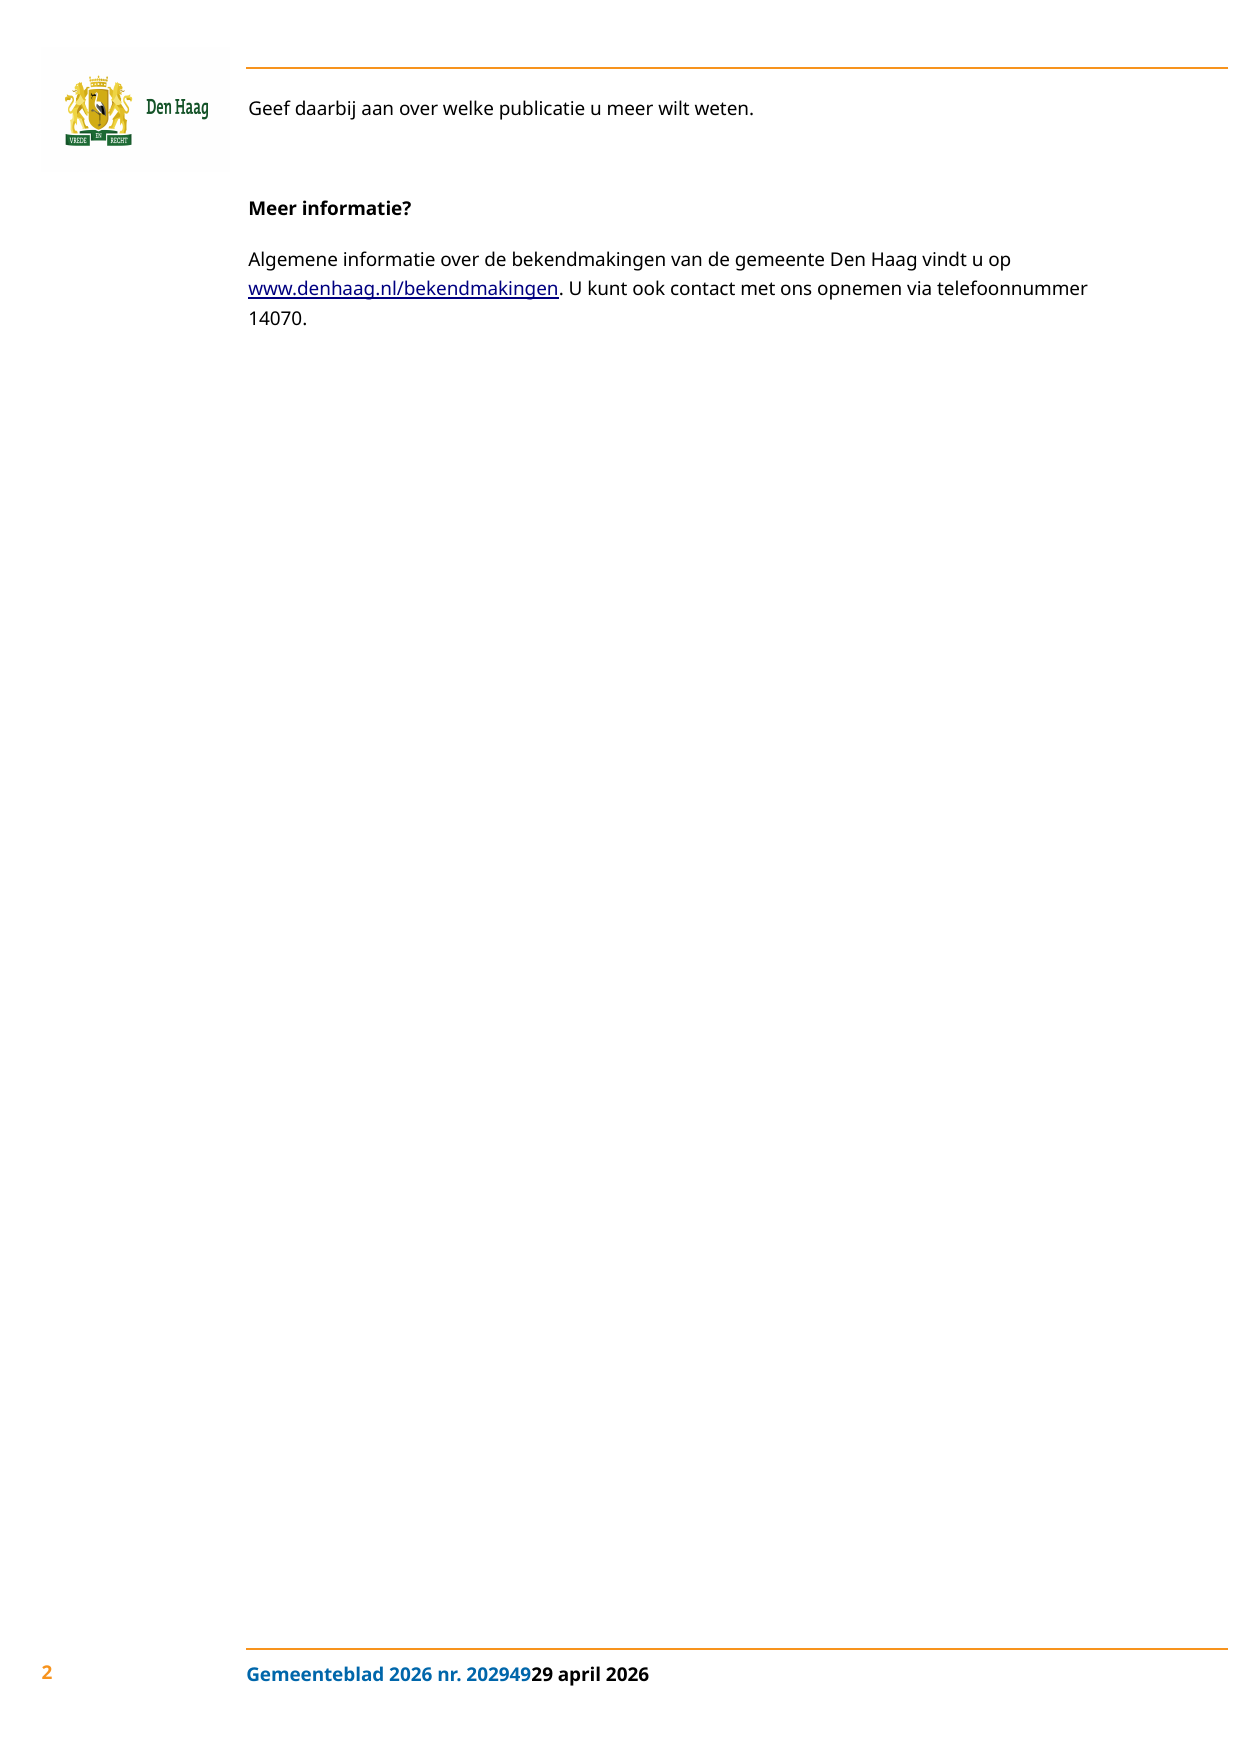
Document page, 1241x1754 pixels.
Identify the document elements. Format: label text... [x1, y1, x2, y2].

text Algemene informatie over de bekendmakingen van de gemeente Den Haag vindt u op www.denhaag.nl/bekendmakingen. U kunt ook contact met ons opnemen via telefoonnummer 14070. [248, 246, 1152, 331]
text Geef daarbij aan over welke publicatie u meer wilt weten. [248, 95, 1152, 121]
picture [41, 47, 231, 172]
text Meer informatie? [248, 196, 1152, 221]
